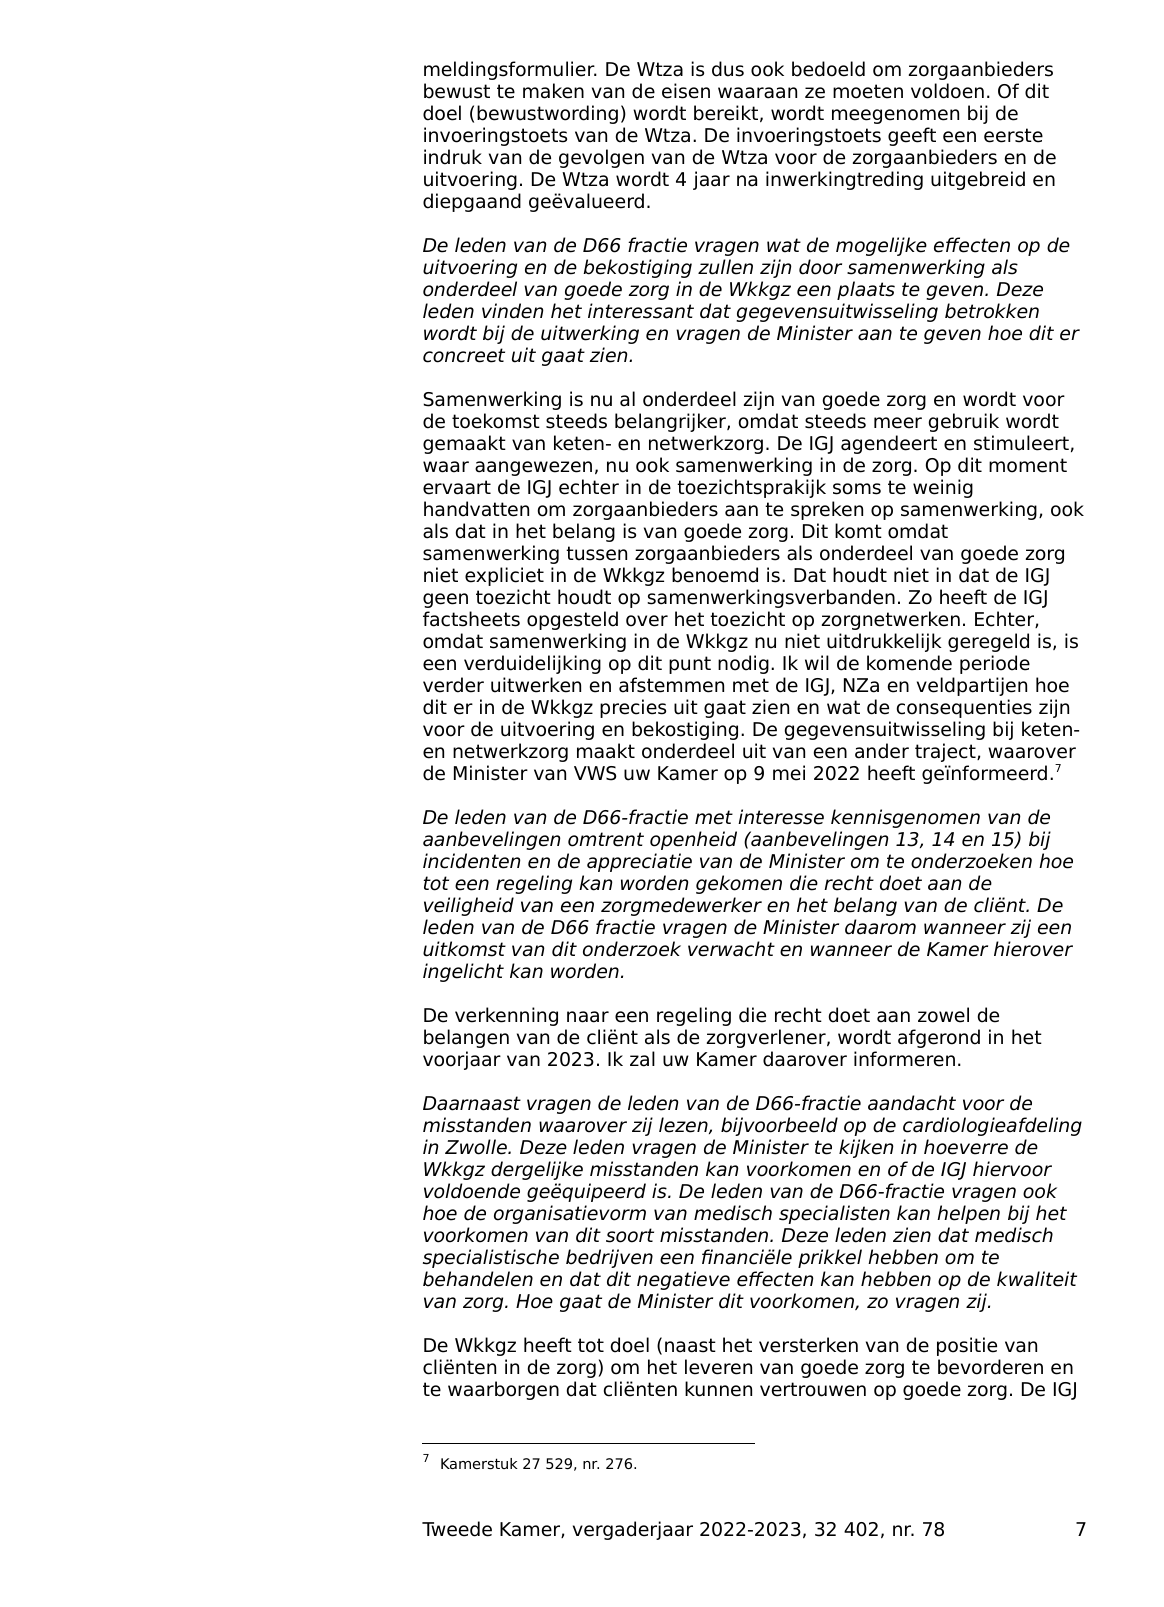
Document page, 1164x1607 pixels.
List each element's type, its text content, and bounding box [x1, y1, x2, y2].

text De Wkkgz heeft tot doel (naast het versterken van de positie van cliënten in de zorg) om het leveren van goede zorg te bevorderen en te waarborgen dat cliënten kunnen vertrouwen op goede zorg. De IGJ [422, 1335, 1087, 1401]
text meldingsformulier. De Wtza is dus ook bedoeld om zorgaanbieders bewust te maken van de eisen waaraan ze moeten voldoen. Of dit doel (bewustwording) wordt bereikt, wordt meegenomen bij de invoeringstoets van de Wtza. De invoeringstoets geeft een eerste indruk van de gevolgen van de Wtza voor de zorgaanbieders en de uitvoering. De Wtza wordt 4 jaar na inwerkingtreding uitgebreid en diepgaand geëvalueerd. [422, 59, 1087, 213]
text De verkenning naar een regeling die recht doet aan zowel de belangen van de cliënt als de zorgverlener, wordt afgerond in het voorjaar van 2023. Ik zal uw Kamer daarover informeren. [422, 1005, 1087, 1071]
text Samenwerking is nu al onderdeel zijn van goede zorg en wordt voor de toekomst steeds belangrijker, omdat steeds meer gebruik wordt gemaakt van keten- en netwerkzorg. De IGJ agendeert en stimuleert, waar aangewezen, nu ook samenwerking in de zorg. Op dit moment ervaart de IGJ echter in de toezichtsprakijk soms te weinig handvatten om zorgaanbieders aan te spreken op samenwerking, ook als dat in het belang is van goede zorg. Dit komt omdat samenwerking tussen zorgaanbieders als onderdeel van goede zorg niet expliciet in de Wkkgz benoemd is. Dat houdt niet in dat de IGJ geen toezicht houdt op samenwerkingsverbanden. Zo heeft de IGJ factsheets opgesteld over het toezicht op zorgnetwerken. Echter, omdat samenwerking in de Wkkgz nu niet uitdrukkelijk geregeld is, is een verduidelijking op dit punt nodig. Ik wil de komende periode verder uitwerken en afstemmen met de IGJ, NZa en veldpartijen hoe dit er in de Wkkgz precies uit gaat zien en wat de consequenties zijn voor de uitvoering en bekostiging. De gegevensuitwisseling bij keten- en netwerkzorg maakt onderdeel uit van een ander traject, waarover de Minister van VWS uw Kamer op 9 mei 2022 heeft geïnformeerd. [422, 389, 1087, 785]
text Kamerstuk 27 529, nr. 276. [422, 1452, 1087, 1474]
text Daarnaast vragen de leden van de D66-fractie aandacht voor de misstanden waarover zij lezen, bijvoorbeeld op de cardiologieafdeling in Zwolle. Deze leden vragen de Minister te kijken in hoeverre de Wkkgz dergelijke misstanden kan voorkomen en of de IGJ hiervoor voldoende geëquipeerd is. De leden van de D66-fractie vragen ook hoe de organisatievorm van medisch specialisten kan helpen bij het voorkomen van dit soort misstanden. Deze leden zien dat medisch specialistische bedrijven een financiële prikkel hebben om te behandelen en dat dit negatieve effecten kan hebben op de kwaliteit van zorg. Hoe gaat de Minister dit voorkomen, zo vragen zij. [422, 1093, 1087, 1313]
text De leden van de D66 fractie vragen wat de mogelijke effecten op de uitvoering en de bekostiging zullen zijn door samenwerking als onderdeel van goede zorg in de Wkkgz een plaats te geven. Deze leden vinden het interessant dat gegevensuitwisseling betrokken wordt bij de uitwerking en vragen de Minister aan te geven hoe dit er concreet uit gaat zien. [422, 235, 1087, 367]
text De leden van de D66-fractie met interesse kennisgenomen van de aanbevelingen omtrent openheid (aanbevelingen 13, 14 en 15) bij incidenten en de appreciatie van de Minister om te onderzoeken hoe tot een regeling kan worden gekomen die recht doet aan de veiligheid van een zorgmedewerker en het belang van de cliënt. De leden van de D66 fractie vragen de Minister daarom wanneer zij een uitkomst van dit onderzoek verwacht en wanneer de Kamer hierover ingelicht kan worden. [422, 807, 1087, 983]
